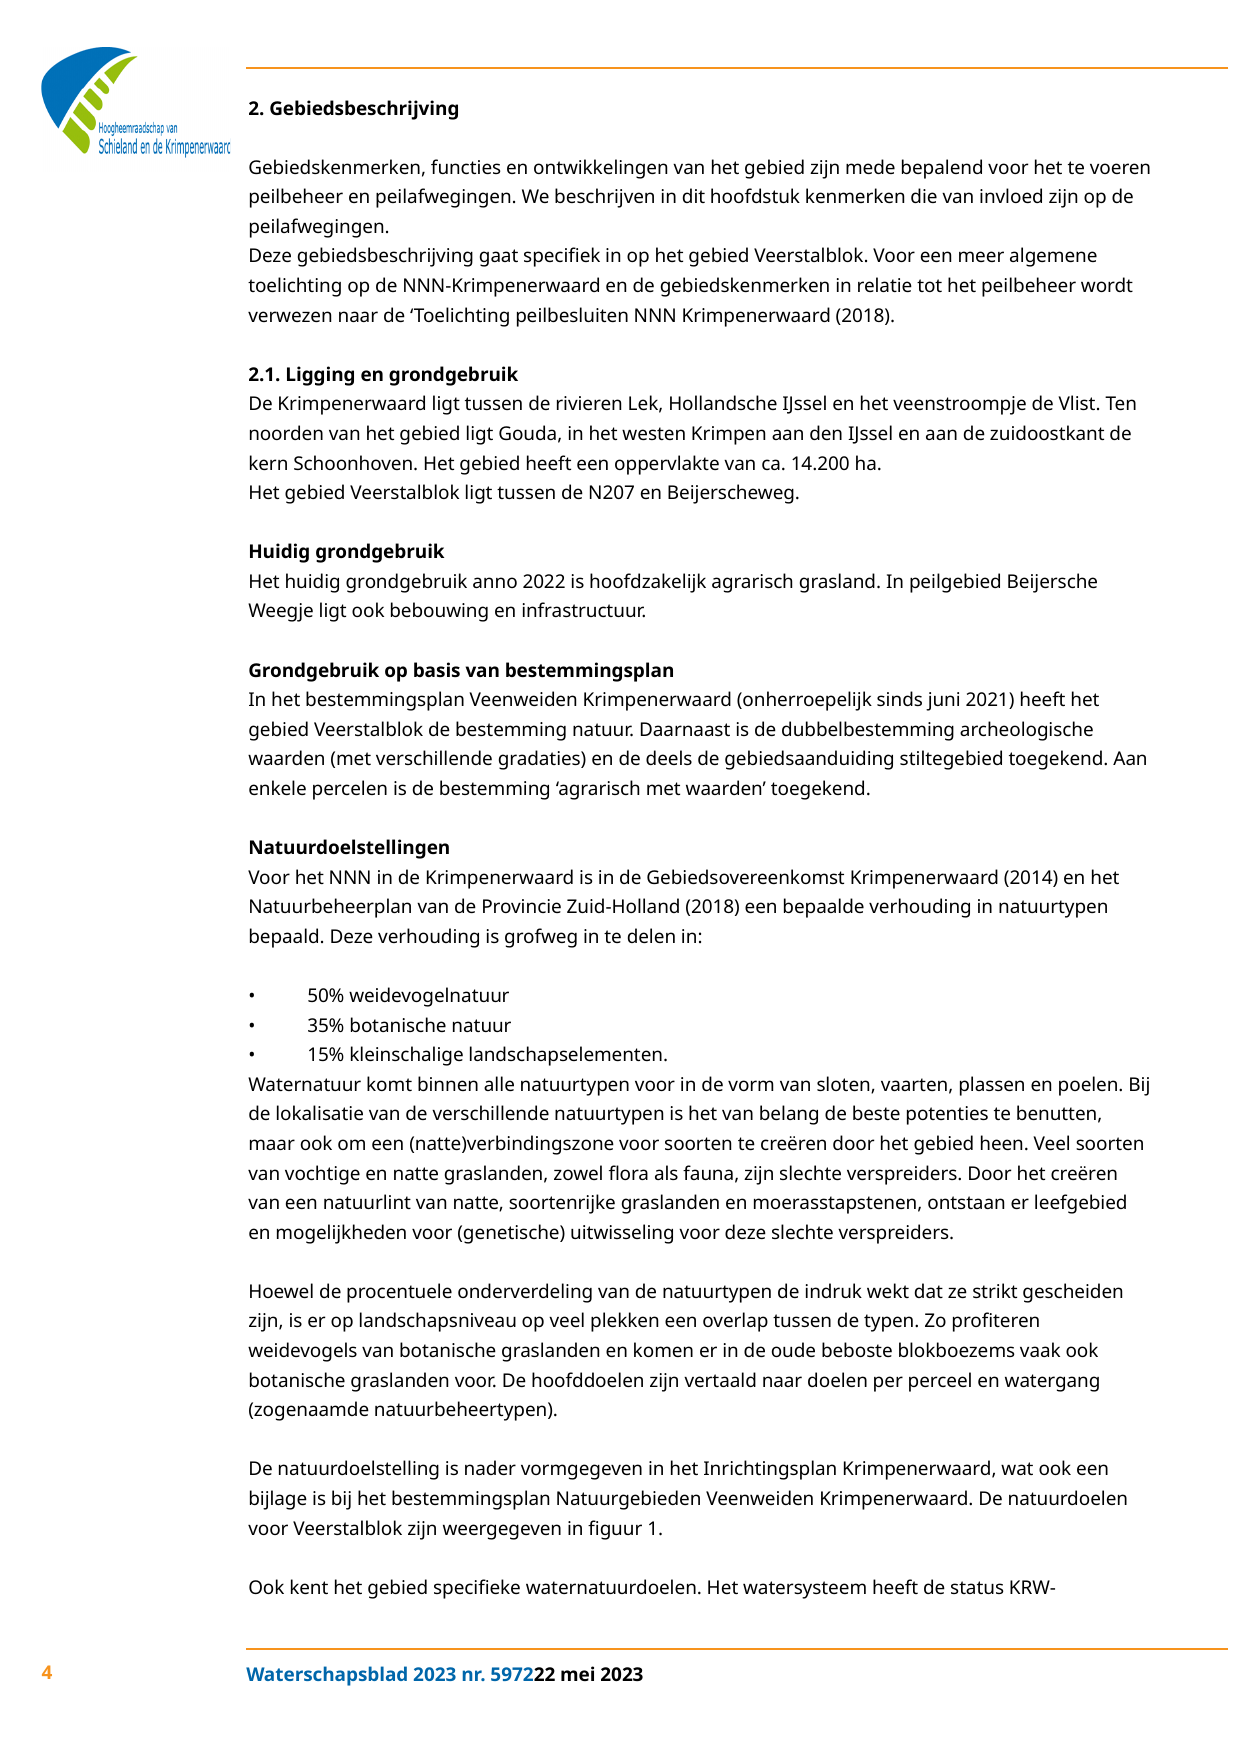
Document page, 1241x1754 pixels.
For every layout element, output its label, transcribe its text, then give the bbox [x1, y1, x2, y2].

text Natuurdoelstellingen [248, 834, 1152, 860]
text Hoewel de procentuele onderverdeling van de natuurtypen de indruk wekt dat ze strikt gescheiden zijn, is er op landschapsniveau op veel plekken een overlap tussen de typen. Zo profiteren weidevogels van botanische graslanden en komen er in de oude beboste blokboezems vaak ook botanische graslanden voor. De hoofddoelen zijn vertaald naar doelen per perceel en watergang (zogenaamde natuurbeheertypen). [248, 1278, 1152, 1422]
list 15% kleinschalige landschapselementen. [248, 1041, 1152, 1067]
list 35% botanische natuur [248, 1012, 1152, 1038]
text Het huidig grondgebruik anno 2022 is hoofdzakelijk agrarisch grasland. In peilgebied Beijersche Weegje ligt ook bebouwing en infrastructuur. [248, 568, 1152, 623]
text Grondgebruik op basis van bestemmingsplan [248, 657, 1152, 683]
text De Krimpenerwaard ligt tussen de rivieren Lek, Hollandsche IJssel en het veenstroompje de Vlist. Ten noorden van het gebied ligt Gouda, in het westen Krimpen aan den IJssel en aan de zuidoostkant de kern Schoonhoven. Het gebied heeft een oppervlakte van ca. 14.200 ha. [248, 391, 1152, 476]
text De natuurdoelstelling is nader vormgegeven in het Inrichtingsplan Krimpenerwaard, wat ook een bijlage is bij het bestemmingsplan Natuurgebieden Veenweiden Krimpenerwaard. De natuurdoelen voor Veerstalblok zijn weergegeven in figuur 1. [248, 1456, 1152, 1541]
list 50% weidevogelnatuur [248, 982, 1152, 1008]
text Huidig grondgebruik [248, 538, 1152, 564]
text Deze gebiedsbeschrijving gaat specifiek in op het gebied Veerstalblok. Voor een meer algemene toelichting op de NNN-Krimpenerwaard en de gebiedskenmerken in relatie tot het peilbeheer wordt verwezen naar de ‘Toelichting peilbesluiten NNN Krimpenerwaard (2018). [248, 243, 1152, 328]
text Waternatuur komt binnen alle natuurtypen voor in de vorm van sloten, vaarten, plassen en poelen. Bij de lokalisatie van de verschillende natuurtypen is het van belang de beste potenties te benutten, maar ook om een (natte)verbindingszone voor soorten te creëren door het gebied heen. Veel soorten van vochtige en natte graslanden, zowel flora als fauna, zijn slechte verspreiders. Door het creëren van een natuurlint van natte, soortenrijke graslanden en moerasstapstenen, ontstaan er leefgebied en mogelijkheden voor (genetische) uitwisseling voor deze slechte verspreiders. [248, 1071, 1152, 1245]
text Voor het NNN in de Krimpenerwaard is in de Gebiedsovereenkomst Krimpenerwaard (2014) en het Natuurbeheerplan van de Provincie Zuid-Holland (2018) een bepaalde verhouding in natuurtypen bepaald. Deze verhouding is grofweg in te delen in: [248, 864, 1152, 949]
text 2.1. Ligging en grondgebruik [248, 361, 1152, 387]
text Het gebied Veerstalblok ligt tussen de N207 en Beijerscheweg. [248, 479, 1152, 505]
text Gebiedskenmerken, functies en ontwikkelingen van het gebied zijn mede bepalend voor het te voeren peilbeheer en peilafwegingen. We beschrijven in dit hoofdstuk kenmerken die van invloed zijn op de peilafwegingen. [248, 154, 1152, 239]
picture [41, 47, 231, 172]
text Ook kent het gebied specifieke waternatuurdoelen. Het watersysteem heeft de status KRW- [248, 1574, 1152, 1600]
text 2. Gebiedsbeschrijving [248, 95, 1152, 121]
text In het bestemmingsplan Veenweiden Krimpenerwaard (onherroepelijk sinds juni 2021) heeft het gebied Veerstalblok de bestemming natuur. Daarnaast is de dubbelbestemming archeologische waarden (met verschillende gradaties) en de deels de gebiedsaanduiding stiltegebied toegekend. Aan enkele percelen is de bestemming ‘agrarisch met waarden’ toegekend. [248, 686, 1152, 801]
